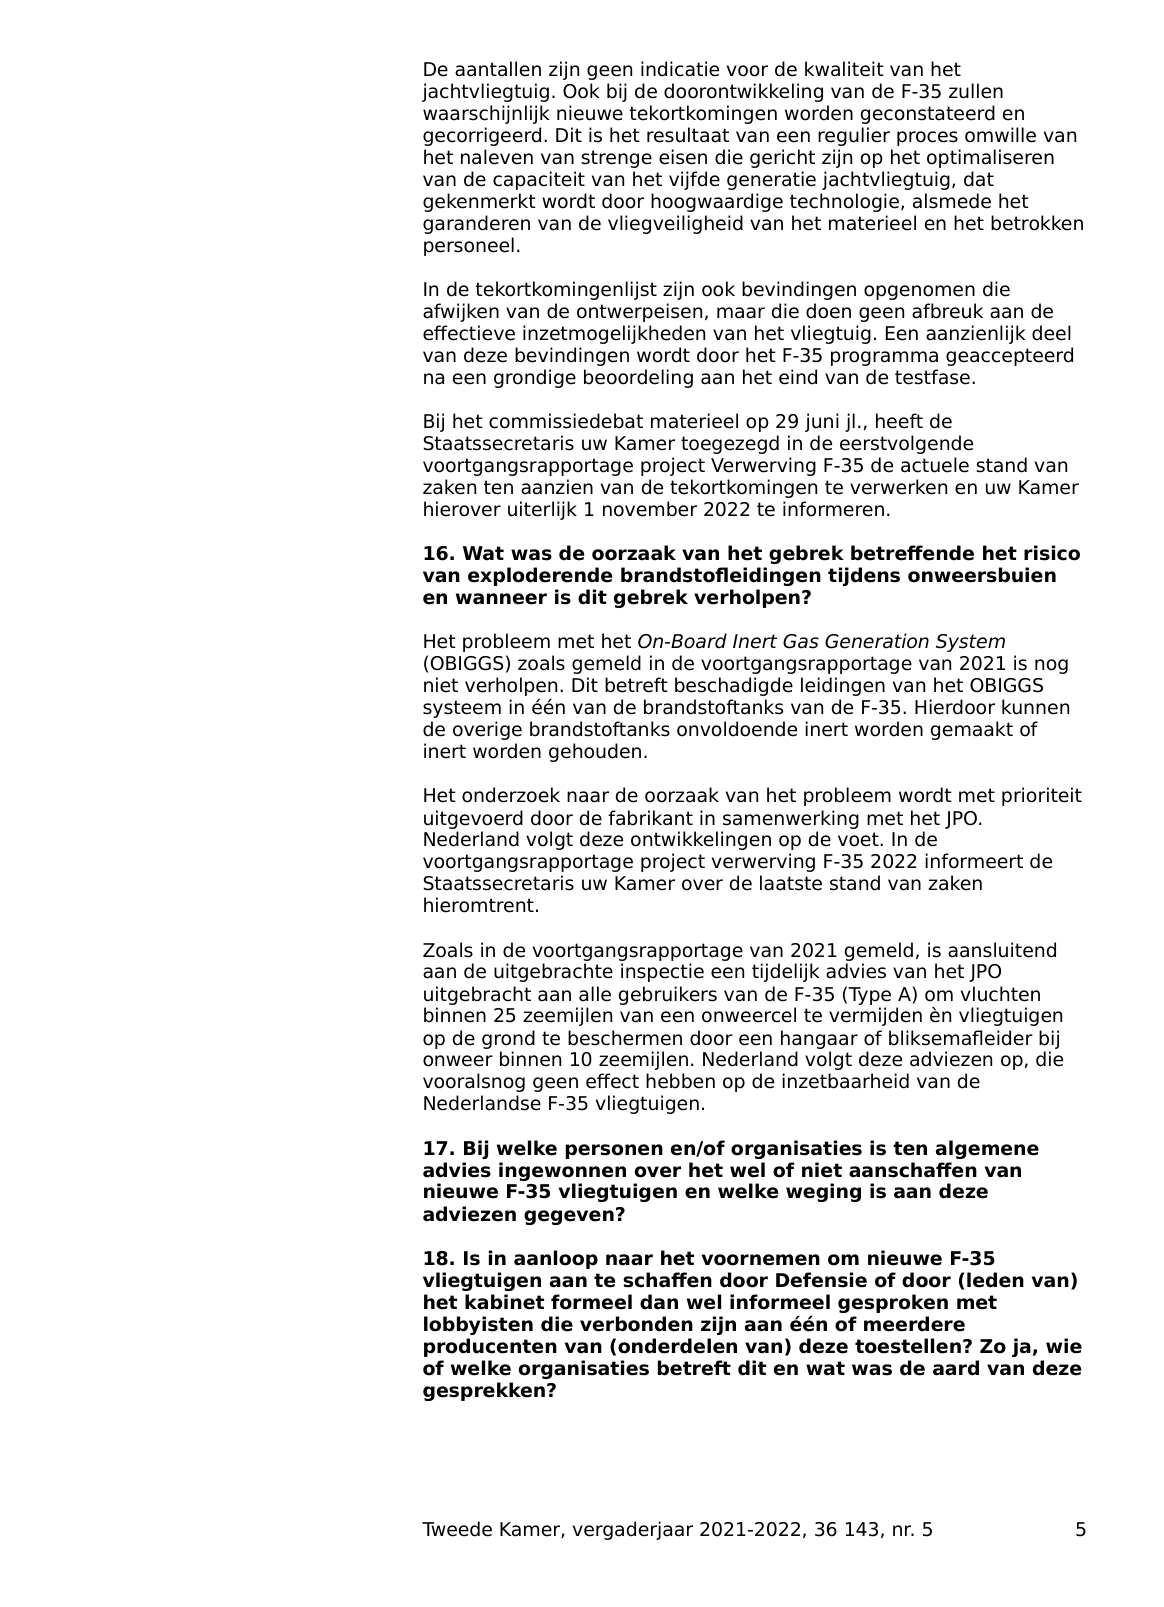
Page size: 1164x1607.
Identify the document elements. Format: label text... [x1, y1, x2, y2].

text Zoals in de voortgangsrapportage van 2021 gemeld, is aansluitend aan de uitgebrachte inspectie een tijdelijk advies van het JPO uitgebracht aan alle gebruikers van de F-35 (Type A) om vluchten binnen 25 zeemijlen van een onweercel te vermijden èn vliegtuigen op de grond te beschermen door een hangaar of bliksemafleider bij onweer binnen 10 zeemijlen. Nederland volgt deze adviezen op, die vooralsnog geen effect hebben op de inzetbaarheid van de Nederlandse F-35 vliegtuigen. [422, 939, 1087, 1115]
text Het onderzoek naar de oorzaak van het probleem wordt met prioriteit uitgevoerd door de fabrikant in samenwerking met het JPO. Nederland volgt deze ontwikkelingen op de voet. In de voortgangsrapportage project verwerving F-35 2022 informeert de Staatssecretaris uw Kamer over de laatste stand van zaken hieromtrent. [422, 785, 1087, 917]
text De aantallen zijn geen indicatie voor de kwaliteit van het jachtvliegtuig. Ook bij de doorontwikkeling van de F-35 zullen waarschijnlijk nieuwe tekortkomingen worden geconstateerd en gecorrigeerd. Dit is het resultaat van een regulier proces omwille van het naleven van strenge eisen die gericht zijn op het optimaliseren van de capaciteit van het vijfde generatie jachtvliegtuig, dat gekenmerkt wordt door hoogwaardige technologie, alsmede het garanderen van de vliegveiligheid van het materieel en het betrokken personeel. [422, 59, 1087, 257]
text Het probleem met het On-Board Inert Gas Generation System (OBIGGS) zoals gemeld in de voortgangsrapportage van 2021 is nog niet verholpen. Dit betreft beschadigde leidingen van het OBIGGS systeem in één van de brandstoftanks van de F-35. Hierdoor kunnen de overige brandstoftanks onvoldoende inert worden gemaakt of inert worden gehouden. [422, 631, 1087, 763]
text 16. Wat was de oorzaak van het gebrek betreffende het risico van exploderende brandstofleidingen tijdens onweersbuien en wanneer is dit gebrek verholpen? [422, 543, 1087, 609]
text Bij het commissiedebat materieel op 29 juni jl., heeft de Staatssecretaris uw Kamer toegezegd in de eerstvolgende voortgangsrapportage project Verwerving F-35 de actuele stand van zaken ten aanzien van de tekortkomingen te verwerken en uw Kamer hierover uiterlijk 1 november 2022 te informeren. [422, 411, 1087, 521]
text In de tekortkomingenlijst zijn ook bevindingen opgenomen die afwijken van de ontwerpeisen, maar die doen geen afbreuk aan de effectieve inzetmogelijkheden van het vliegtuig. Een aanzienlijk deel van deze bevindingen wordt door het F-35 programma geaccepteerd na een grondige beoordeling aan het eind van de testfase. [422, 279, 1087, 389]
text 18. Is in aanloop naar het voornemen om nieuwe F-35 vliegtuigen aan te schaffen door Defensie of door (leden van) het kabinet formeel dan wel informeel gesproken met lobbyisten die verbonden zijn aan één of meerdere producenten van (onderdelen van) deze toestellen? Zo ja, wie of welke organisaties betreft dit en wat was de aard van deze gesprekken? [422, 1248, 1087, 1401]
text 17. Bij welke personen en/of organisaties is ten algemene advies ingewonnen over het wel of niet aanschaffen van nieuwe F-35 vliegtuigen en welke weging is aan deze adviezen gegeven? [422, 1137, 1087, 1225]
